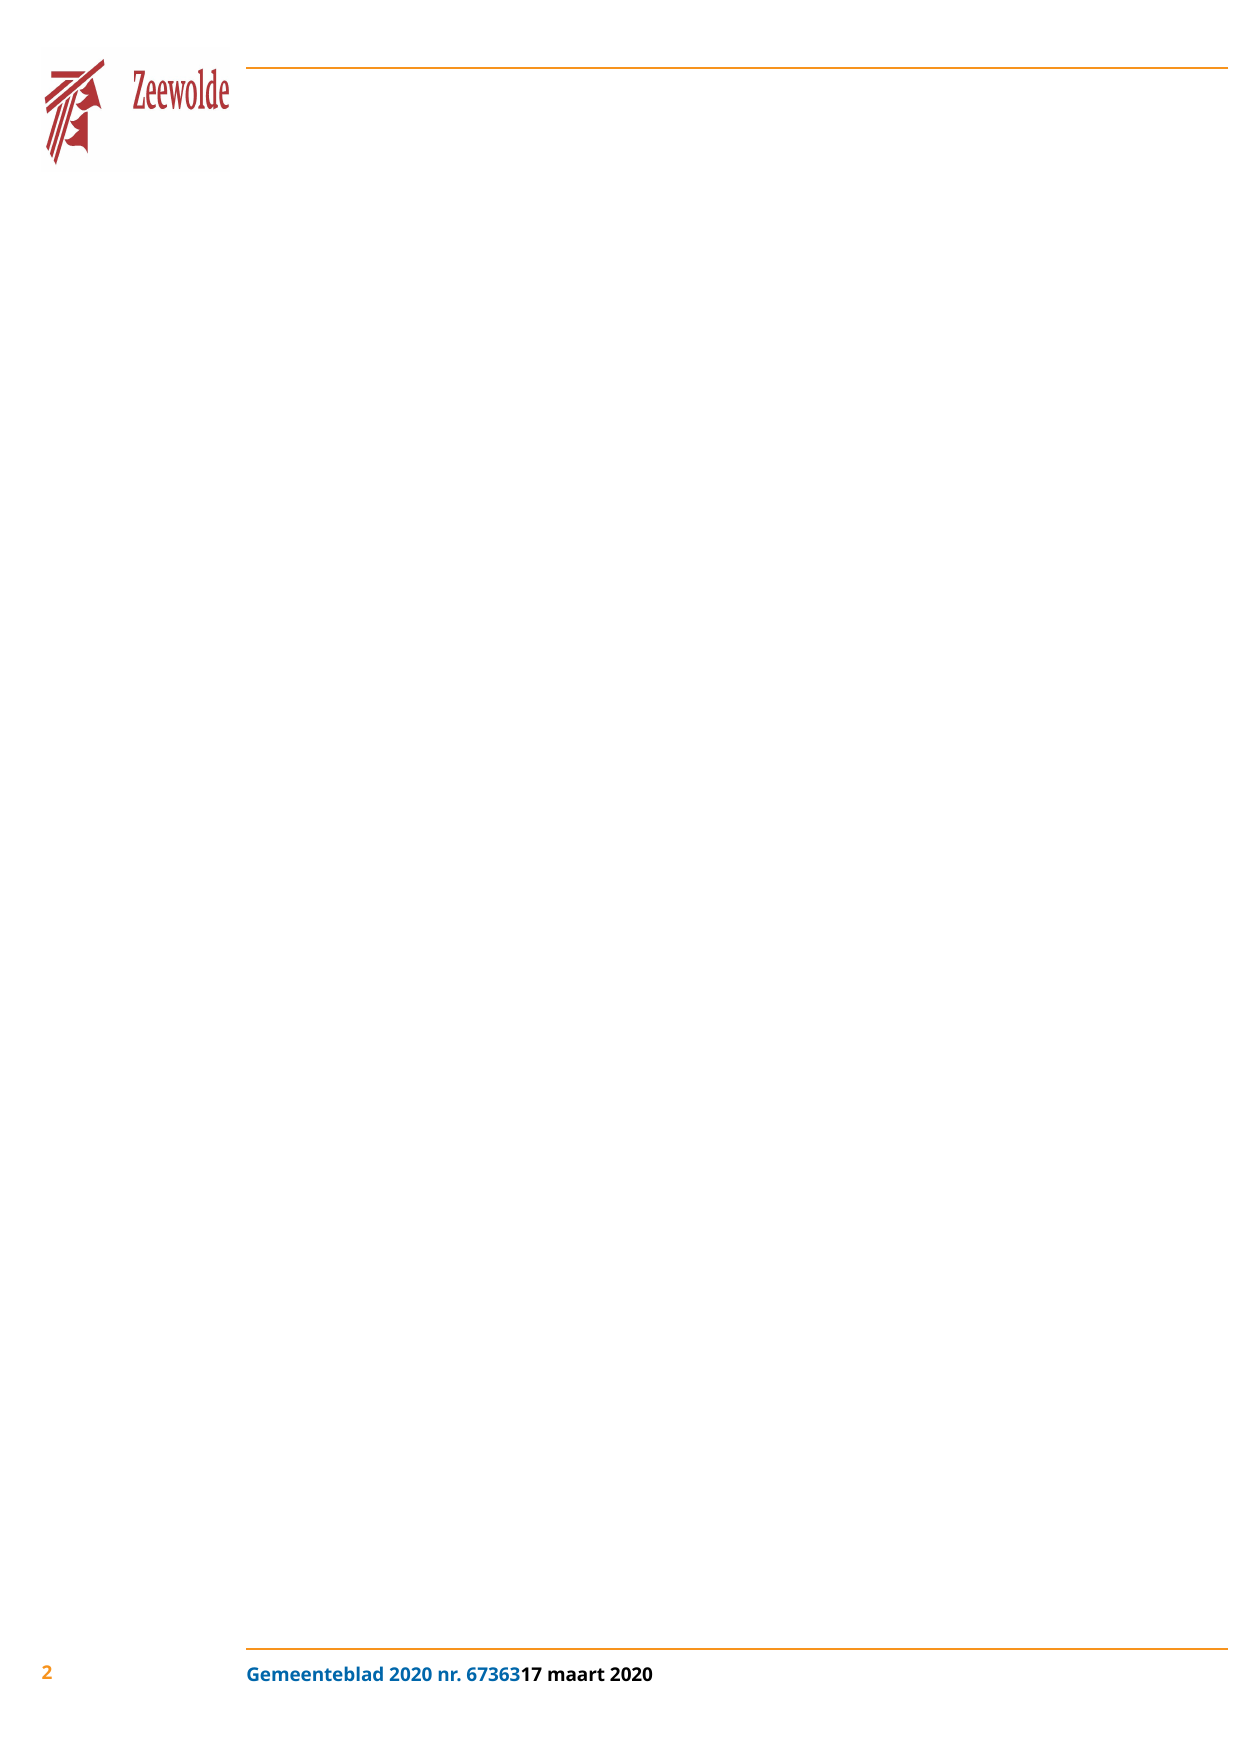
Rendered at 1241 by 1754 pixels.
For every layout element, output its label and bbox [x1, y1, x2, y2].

picture [41, 47, 231, 172]
